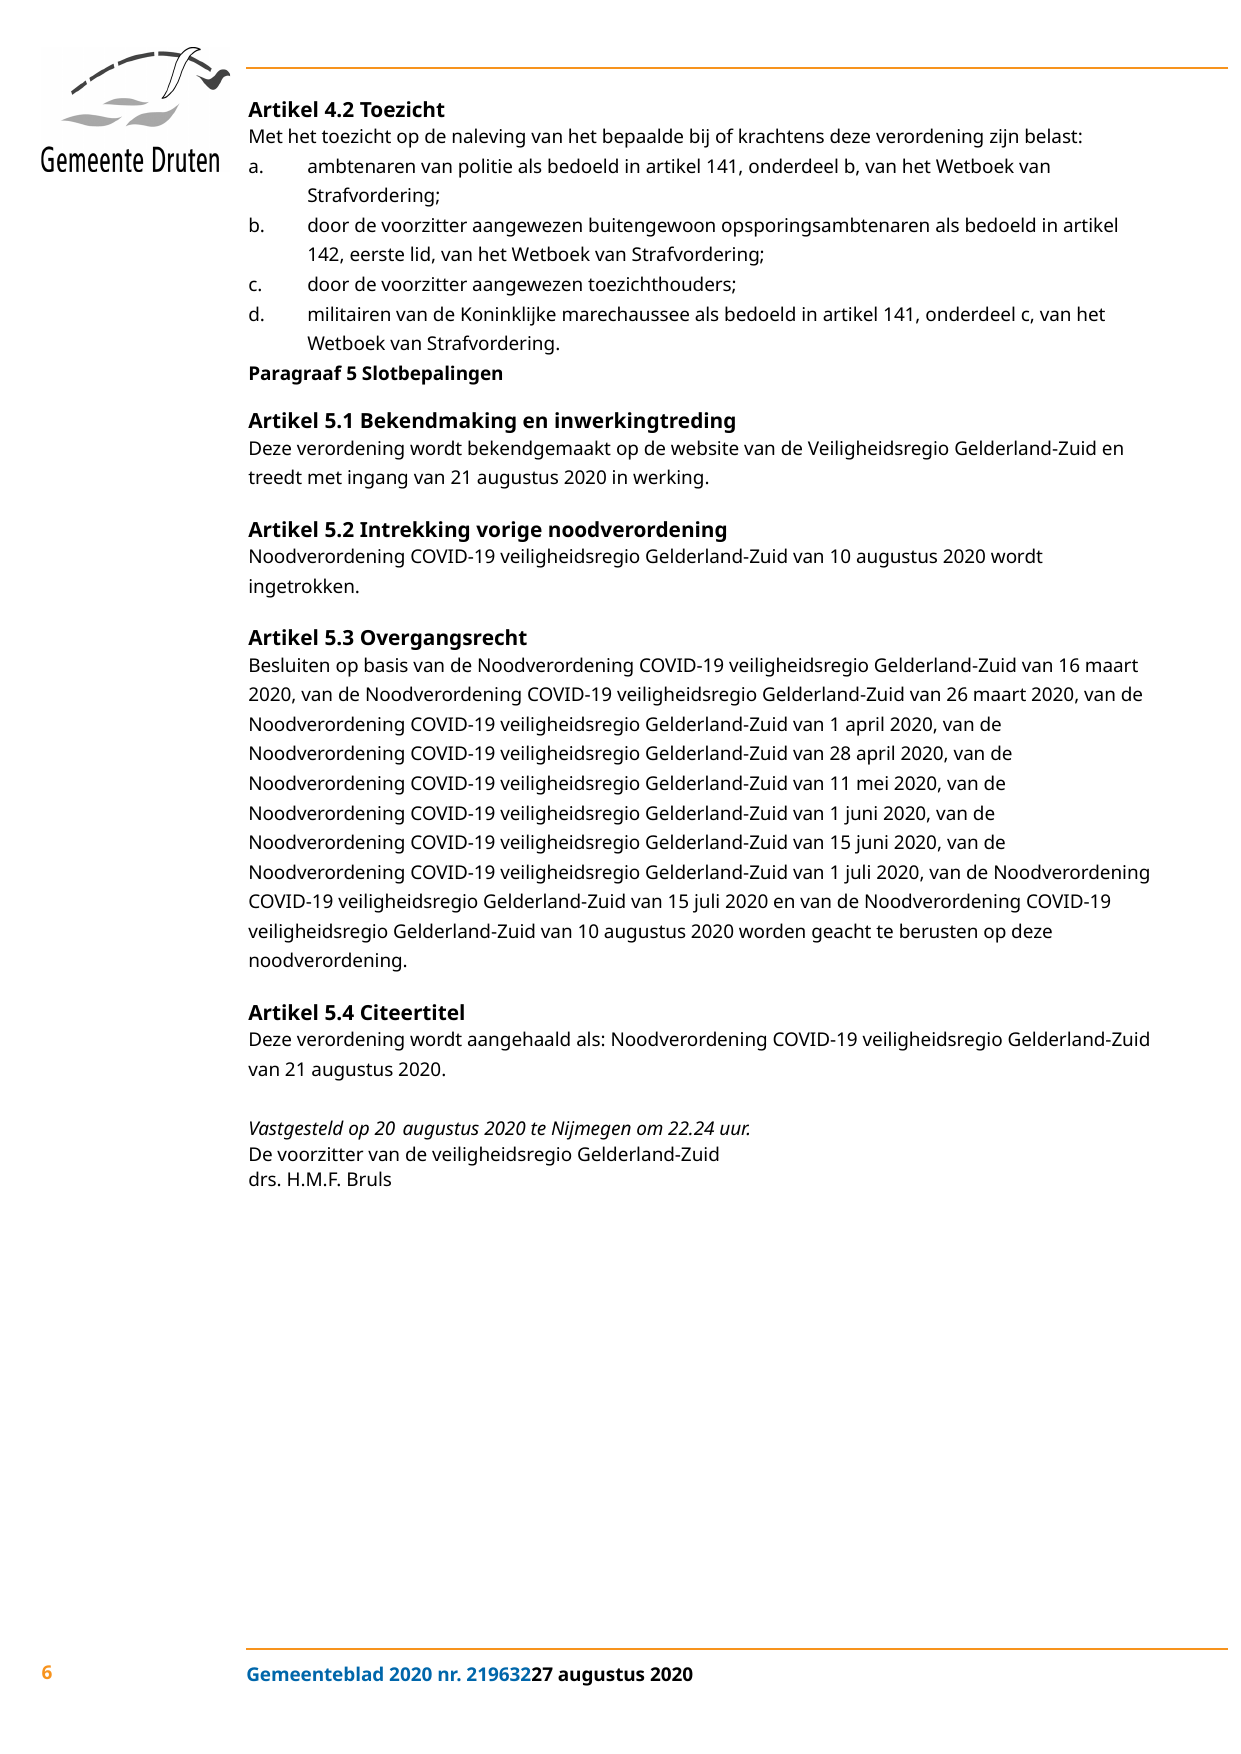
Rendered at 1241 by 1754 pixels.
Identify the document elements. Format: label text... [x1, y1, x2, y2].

text drs. H.M.F. Bruls [248, 1167, 1152, 1192]
text Artikel 4.2 Toezicht [248, 95, 1152, 123]
list ambtenaren van politie als bedoeld in artikel 141, onderdeel b, van het Wetboek van Strafvordering; [248, 153, 1152, 208]
picture [41, 47, 231, 172]
text Artikel 5.4 Citeertitel [248, 998, 1152, 1026]
text Artikel 5.1 Bekendmaking en inwerkingtreding [248, 406, 1152, 435]
text Artikel 5.3 Overgangsrecht [248, 623, 1152, 652]
text Noodverordening COVID-19 veiligheidsregio Gelderland-Zuid van 10 augustus 2020 wordt ingetrokken. [248, 543, 1152, 599]
text Met het toezicht op de naleving van het bepaalde bij of krachtens deze verordening zijn belast: [248, 123, 1152, 149]
text Deze verordening wordt bekendgemaakt op de website van de Veiligheidsregio Gelderland-Zuid en treedt met ingang van 21 augustus 2020 in werking. [248, 435, 1152, 490]
text Deze verordening wordt aangehaald als: Noodverordening COVID-19 veiligheidsregio Gelderland-Zuid van 21 augustus 2020. [248, 1026, 1152, 1082]
text Vastgesteld op 20 augustus 2020 te Nijmegen om 22.24 uur. [248, 1115, 1152, 1141]
text Paragraaf 5 Slotbepalingen [248, 360, 1152, 386]
text De voorzitter van de veiligheidsregio Gelderland-Zuid [248, 1141, 1152, 1167]
list militairen van de Koninklijke marechaussee als bedoeld in artikel 141, onderdeel c, van het Wetboek van Strafvordering. [248, 301, 1152, 356]
text Besluiten op basis van de Noodverordening COVID-19 veiligheidsregio Gelderland-Zuid van 16 maart 2020, van de Noodverordening COVID-19 veiligheidsregio Gelderland-Zuid van 26 maart 2020, van de Noodverordening COVID-19 veiligheidsregio Gelderland-Zuid van 1 april 2020, van de Noodverordening COVID-19 veiligheidsregio Gelderland-Zuid van 28 april 2020, van de Noodverordening COVID-19 veiligheidsregio Gelderland-Zuid van 11 mei 2020, van de Noodverordening COVID-19 veiligheidsregio Gelderland-Zuid van 1 juni 2020, van de Noodverordening COVID-19 veiligheidsregio Gelderland-Zuid van 15 juni 2020, van de Noodverordening COVID-19 veiligheidsregio Gelderland-Zuid van 1 juli 2020, van de Noodverordening COVID-19 veiligheidsregio Gelderland-Zuid van 15 juli 2020 en van de Noodverordening COVID-19 veiligheidsregio Gelderland-Zuid van 10 augustus 2020 worden geacht te berusten op deze noodverordening. [248, 652, 1152, 973]
list door de voorzitter aangewezen toezichthouders; [248, 271, 1152, 297]
list door de voorzitter aangewezen buitengewoon opsporingsambtenaren als bedoeld in artikel 142, eerste lid, van het Wetboek van Strafvordering; [248, 212, 1152, 267]
text Artikel 5.2 Intrekking vorige noodverordening [248, 515, 1152, 543]
